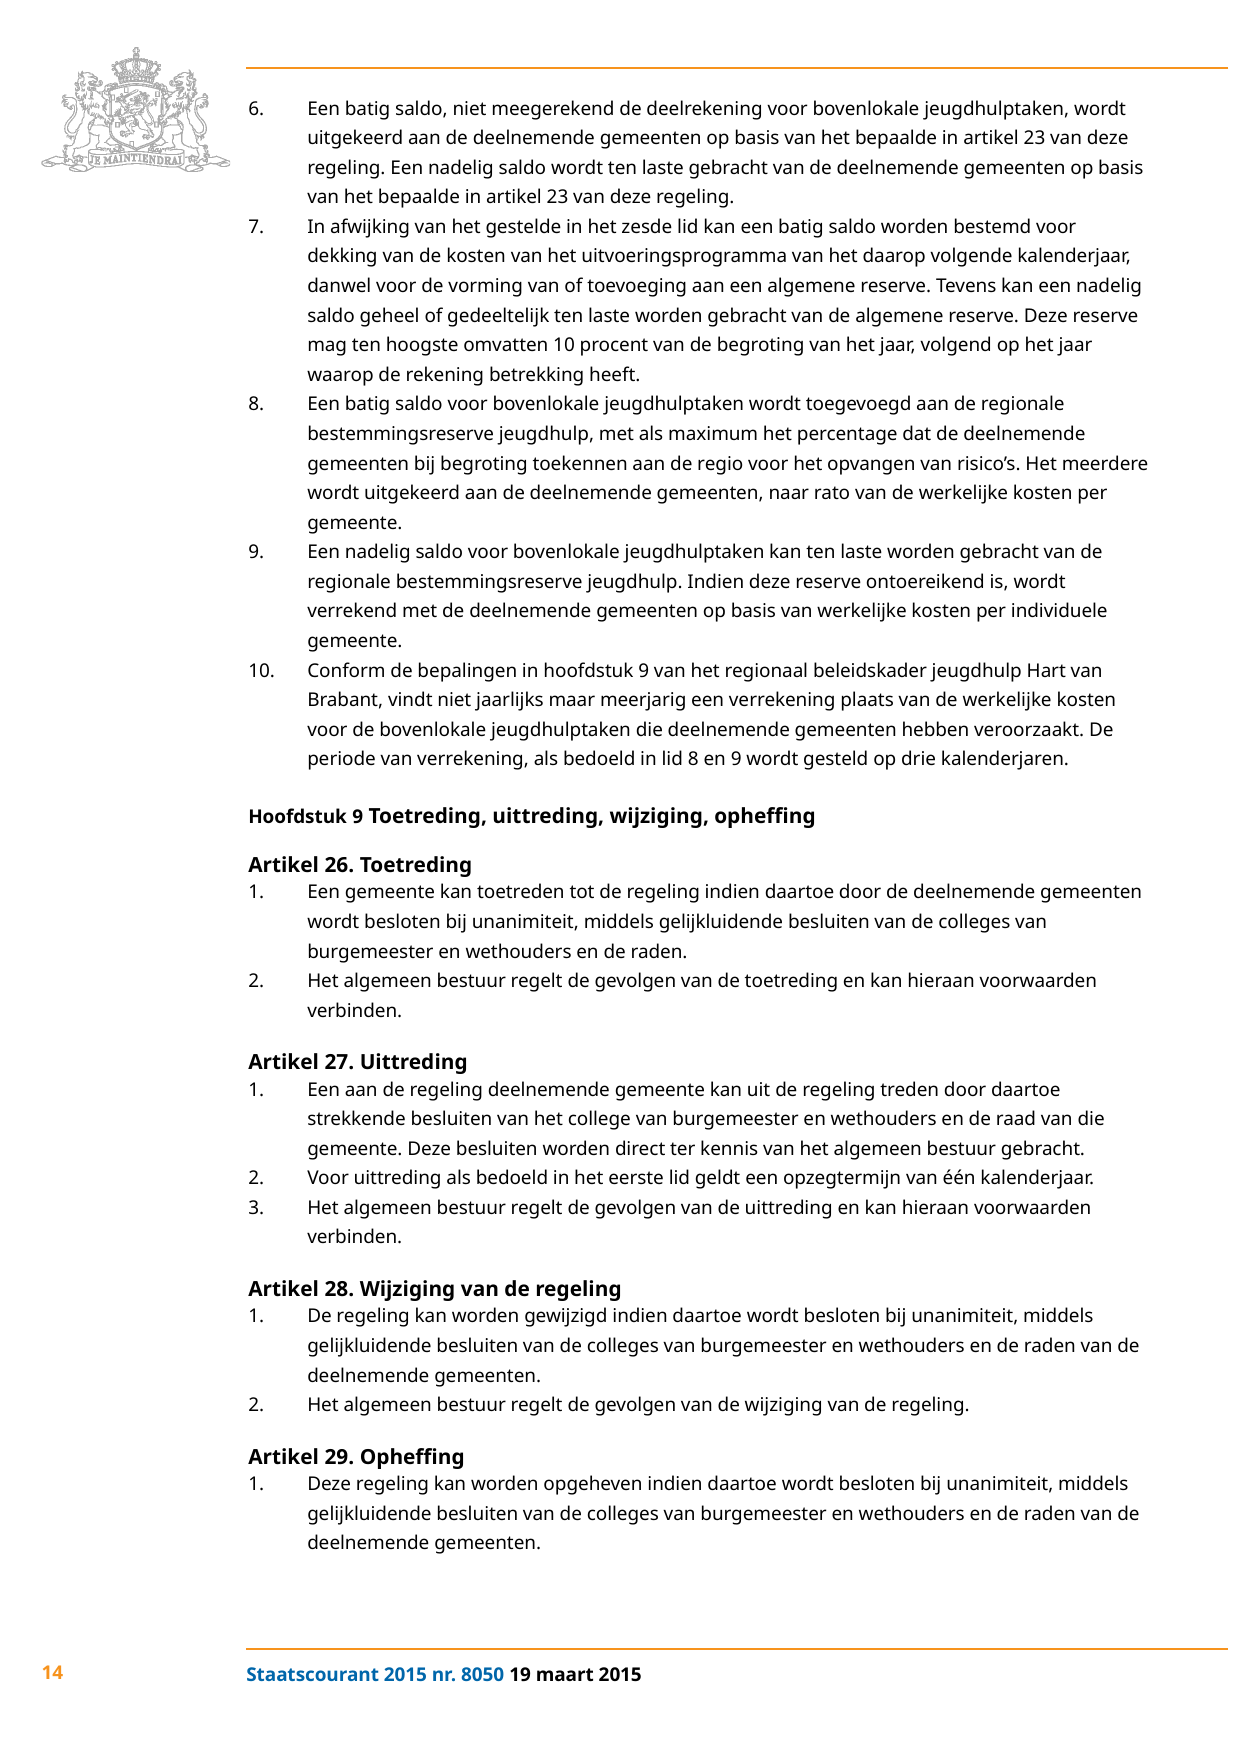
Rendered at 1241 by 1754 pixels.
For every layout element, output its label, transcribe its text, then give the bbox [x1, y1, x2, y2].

text Hoofdstuk 9 Toetreding, uittreding, wijziging, opheffing [248, 801, 1152, 829]
list Een gemeente kan toetreden tot de regeling indien daartoe door de deelnemende gemeenten wordt besloten bij unanimiteit, middels gelijkluidende besluiten van de colleges van burgemeester en wethouders en de raden. [248, 879, 1152, 963]
list Voor uittreding als bedoeld in het eerste lid geldt een opzegtermijn van één kalenderjaar. [248, 1164, 1152, 1190]
list Het algemeen bestuur regelt de gevolgen van de toetreding en kan hieraan voorwaarden verbinden. [248, 967, 1152, 1023]
picture [41, 47, 231, 172]
list Het algemeen bestuur regelt de gevolgen van de wijziging van de regeling. [248, 1391, 1152, 1417]
list Een batig saldo, niet meegerekend de deelrekening voor bovenlokale jeugdhulptaken, wordt uitgekeerd aan de deelnemende gemeenten op basis van het bepaalde in artikel 23 van deze regeling. Een nadelig saldo wordt ten laste gebracht van de deelnemende gemeenten op basis van het bepaalde in artikel 23 van deze regeling. [248, 95, 1152, 209]
list De regeling kan worden gewijzigd indien daartoe wordt besloten bij unanimiteit, middels gelijkluidende besluiten van de colleges van burgemeester en wethouders en de raden van de deelnemende gemeenten. [248, 1303, 1152, 1387]
text Artikel 28. Wijziging van de regeling [248, 1274, 1152, 1303]
list Het algemeen bestuur regelt de gevolgen van de uittreding en kan hieraan voorwaarden verbinden. [248, 1194, 1152, 1249]
list Een aan de regeling deelnemende gemeente kan uit de regeling treden door daartoe strekkende besluiten van het college van burgemeester en wethouders en de raad van die gemeente. Deze besluiten worden direct ter kennis van het algemeen bestuur gebracht. [248, 1076, 1152, 1161]
list Deze regeling kan worden opgeheven indien daartoe wordt besloten bij unanimiteit, middels gelijkluidende besluiten van de colleges van burgemeester en wethouders en de raden van de deelnemende gemeenten. [248, 1470, 1152, 1555]
list In afwijking van het gestelde in het zesde lid kan een batig saldo worden bestemd voor dekking van de kosten van het uitvoeringsprogramma van het daarop volgende kalenderjaar, danwel voor de vorming van of toevoeging aan een algemene reserve. Tevens kan een nadelig saldo geheel of gedeeltelijk ten laste worden gebracht van de algemene reserve. Deze reserve mag ten hoogste omvatten 10 procent van de begroting van het jaar, volgend op het jaar waarop de rekening betrekking heeft. [248, 213, 1152, 387]
text Artikel 26. Toetreding [248, 850, 1152, 879]
list Een batig saldo voor bovenlokale jeugdhulptaken wordt toegevoegd aan de regionale bestemmingsreserve jeugdhulp, met als maximum het percentage dat de deelnemende gemeenten bij begroting toekennen aan de regio voor het opvangen van risico’s. Het meerdere wordt uitgekeerd aan de deelnemende gemeenten, naar rato van de werkelijke kosten per gemeente. [248, 391, 1152, 535]
list Conform de bepalingen in hoofdstuk 9 van het regionaal beleidskader jeugdhulp Hart van Brabant, vindt niet jaarlijks maar meerjarig een verrekening plaats van de werkelijke kosten voor de bovenlokale jeugdhulptaken die deelnemende gemeenten hebben veroorzaakt. De periode van verrekening, als bedoeld in lid 8 en 9 wordt gesteld op drie kalenderjaren. [248, 657, 1152, 771]
text Artikel 27. Uittreding [248, 1047, 1152, 1076]
list Een nadelig saldo voor bovenlokale jeugdhulptaken kan ten laste worden gebracht van de regionale bestemmingsreserve jeugdhulp. Indien deze reserve ontoereikend is, wordt verrekend met de deelnemende gemeenten op basis van werkelijke kosten per individuele gemeente. [248, 538, 1152, 653]
text Artikel 29. Opheffing [248, 1442, 1152, 1470]
